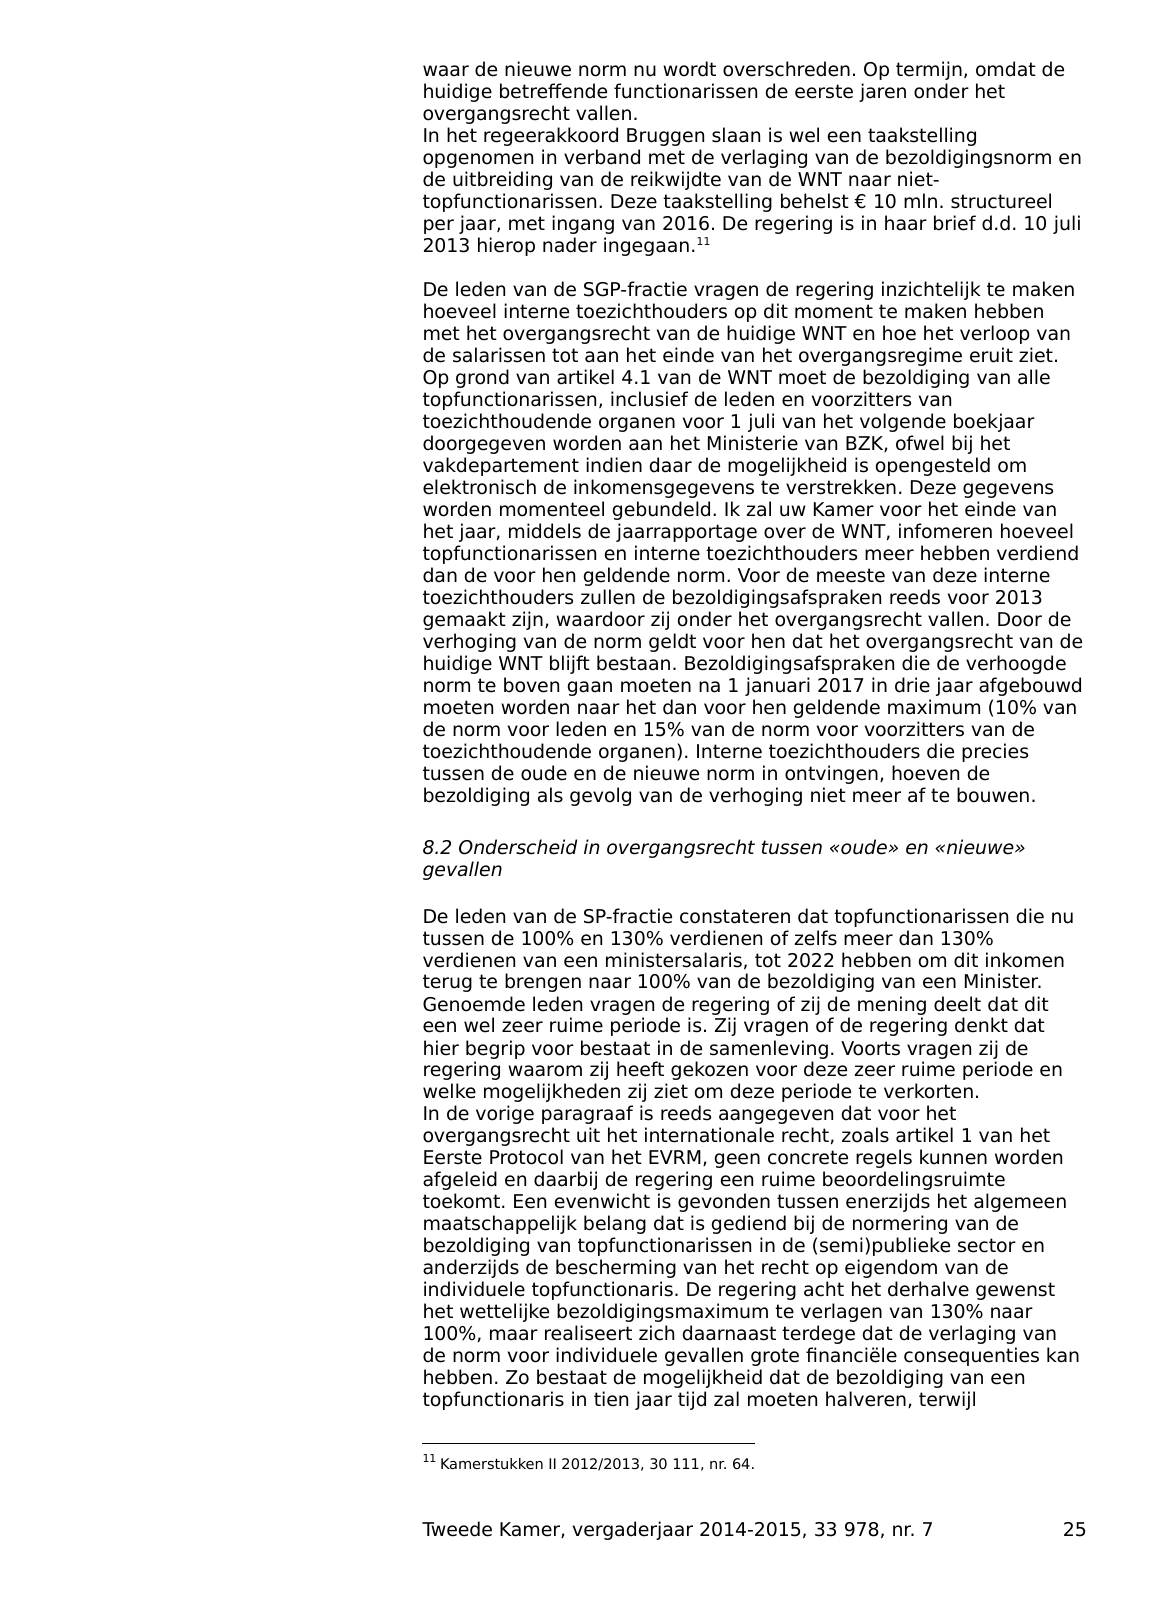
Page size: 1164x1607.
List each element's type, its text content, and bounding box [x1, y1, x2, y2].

text Kamerstukken II 2012/2013, 30 111, nr. 64. [422, 1452, 1087, 1474]
subtitle 8.2 Onderscheid in overgangsrecht tussen «oude» en «nieuwe» gevallen [422, 837, 1087, 881]
text In het regeerakkoord Bruggen slaan is wel een taakstelling opgenomen in verband met de verlaging van de bezoldigingsnorm en de uitbreiding van de reikwijdte van de WNT naar niet-topfunctionarissen. Deze taakstelling behelst € 10 mln. structureel per jaar, met ingang van 2016. De regering is in haar brief d.d. 10 juli 2013 hierop nader ingegaan. [422, 125, 1087, 257]
text De leden van de SGP-fractie vragen de regering inzichtelijk te maken hoeveel interne toezichthouders op dit moment te maken hebben met het overgangsrecht van de huidige WNT en hoe het verloop van de salarissen tot aan het einde van het overgangsregime eruit ziet. [422, 279, 1087, 367]
text In de vorige paragraaf is reeds aangegeven dat voor het overgangsrecht uit het internationale recht, zoals artikel 1 van het Eerste Protocol van het EVRM, geen concrete regels kunnen worden afgeleid en daarbij de regering een ruime beoordelingsruimte toekomt. Een evenwicht is gevonden tussen enerzijds het algemeen maatschappelijk belang dat is gediend bij de normering van de bezoldiging van topfunctionarissen in de (semi)publieke sector en anderzijds de bescherming van het recht op eigendom van de individuele topfunctionaris. De regering acht het derhalve gewenst het wettelijke bezoldigingsmaximum te verlagen van 130% naar 100%, maar realiseert zich daarnaast terdege dat de verlaging van de norm voor individuele gevallen grote financiële consequenties kan hebben. Zo bestaat de mogelijkheid dat de bezoldiging van een topfunctionaris in tien jaar tijd zal moeten halveren, terwijl [422, 1103, 1087, 1411]
text waar de nieuwe norm nu wordt overschreden. Op termijn, omdat de huidige betreffende functionarissen de eerste jaren onder het overgangsrecht vallen. [422, 59, 1087, 125]
text Op grond van artikel 4.1 van de WNT moet de bezoldiging van alle topfunctionarissen, inclusief de leden en voorzitters van toezichthoudende organen voor 1 juli van het volgende boekjaar doorgegeven worden aan het Ministerie van BZK, ofwel bij het vakdepartement indien daar de mogelijkheid is opengesteld om elektronisch de inkomensgegevens te verstrekken. Deze gegevens worden momenteel gebundeld. Ik zal uw Kamer voor het einde van het jaar, middels de jaarrapportage over de WNT, infomeren hoeveel topfunctionarissen en interne toezichthouders meer hebben verdiend dan de voor hen geldende norm. Voor de meeste van deze interne toezichthouders zullen de bezoldigingsafspraken reeds voor 2013 gemaakt zijn, waardoor zij onder het overgangsrecht vallen. Door de verhoging van de norm geldt voor hen dat het overgangsrecht van de huidige WNT blijft bestaan. Bezoldigingsafspraken die de verhoogde norm te boven gaan moeten na 1 januari 2017 in drie jaar afgebouwd moeten worden naar het dan voor hen geldende maximum (10% van de norm voor leden en 15% van de norm voor voorzitters van de toezichthoudende organen). Interne toezichthouders die precies tussen de oude en de nieuwe norm in ontvingen, hoeven de bezoldiging als gevolg van de verhoging niet meer af te bouwen. [422, 367, 1087, 807]
text De leden van de SP-fractie constateren dat topfunctionarissen die nu tussen de 100% en 130% verdienen of zelfs meer dan 130% verdienen van een ministersalaris, tot 2022 hebben om dit inkomen terug te brengen naar 100% van de bezoldiging van een Minister. Genoemde leden vragen de regering of zij de mening deelt dat dit een wel zeer ruime periode is. Zij vragen of de regering denkt dat hier begrip voor bestaat in de samenleving. Voorts vragen zij de regering waarom zij heeft gekozen voor deze zeer ruime periode en welke mogelijkheden zij ziet om deze periode te verkorten. [422, 906, 1087, 1103]
